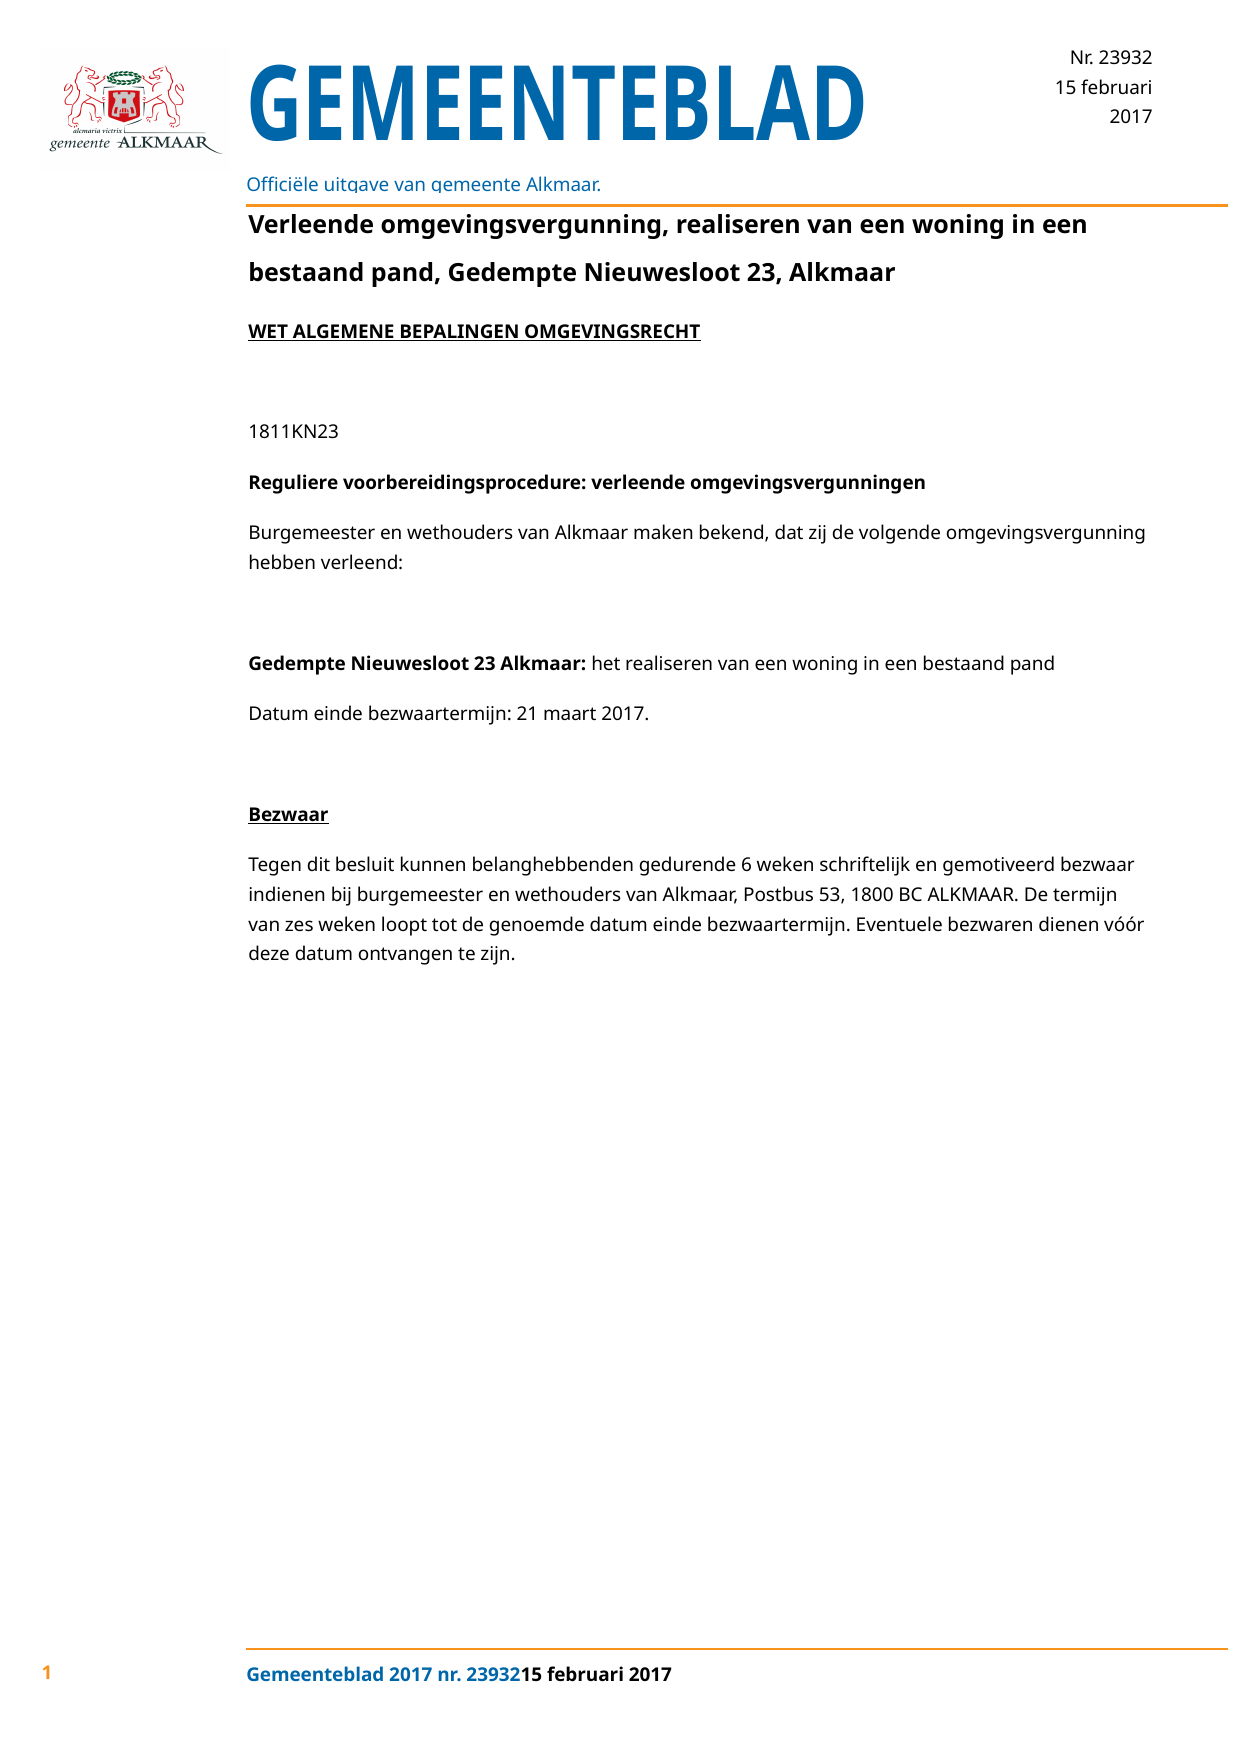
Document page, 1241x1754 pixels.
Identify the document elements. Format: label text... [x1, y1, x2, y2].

text Reguliere voorbereidingsprocedure: verleende omgevingsvergunningen [248, 469, 1152, 495]
text Gedempte Nieuwesloot 23 Alkmaar: het realiseren van een woning in een bestaand pand [248, 650, 1152, 676]
text 1811KN23 [248, 419, 1152, 444]
text Verleende omgevingsvergunning, realiseren van een woning in een bestaand pand, Gedempte Nieuwesloot 23, Alkmaar [248, 207, 1152, 288]
text Datum einde bezwaartermijn: 21 maart 2017. [248, 700, 1152, 726]
text Bezwaar [248, 801, 1152, 827]
text Tegen dit besluit kunnen belanghebbenden gedurende 6 weken schriftelijk en gemotiveerd bezwaar indienen bij burgemeester en wethouders van Alkmaar, Postbus 53, 1800 BC ALKMAAR. De termijn van zes weken loopt tot de genoemde datum einde bezwaartermijn. Eventuele bezwaren dienen vóór deze datum ontvangen te zijn. [248, 852, 1152, 966]
text Burgemeester en wethouders van Alkmaar maken bekend, dat zij de volgende omgevingsvergunning hebben verleend: [248, 519, 1152, 575]
picture [41, 47, 231, 172]
text WET ALGEMENE BEPALINGEN OMGEVINGSRECHT [248, 318, 1152, 344]
